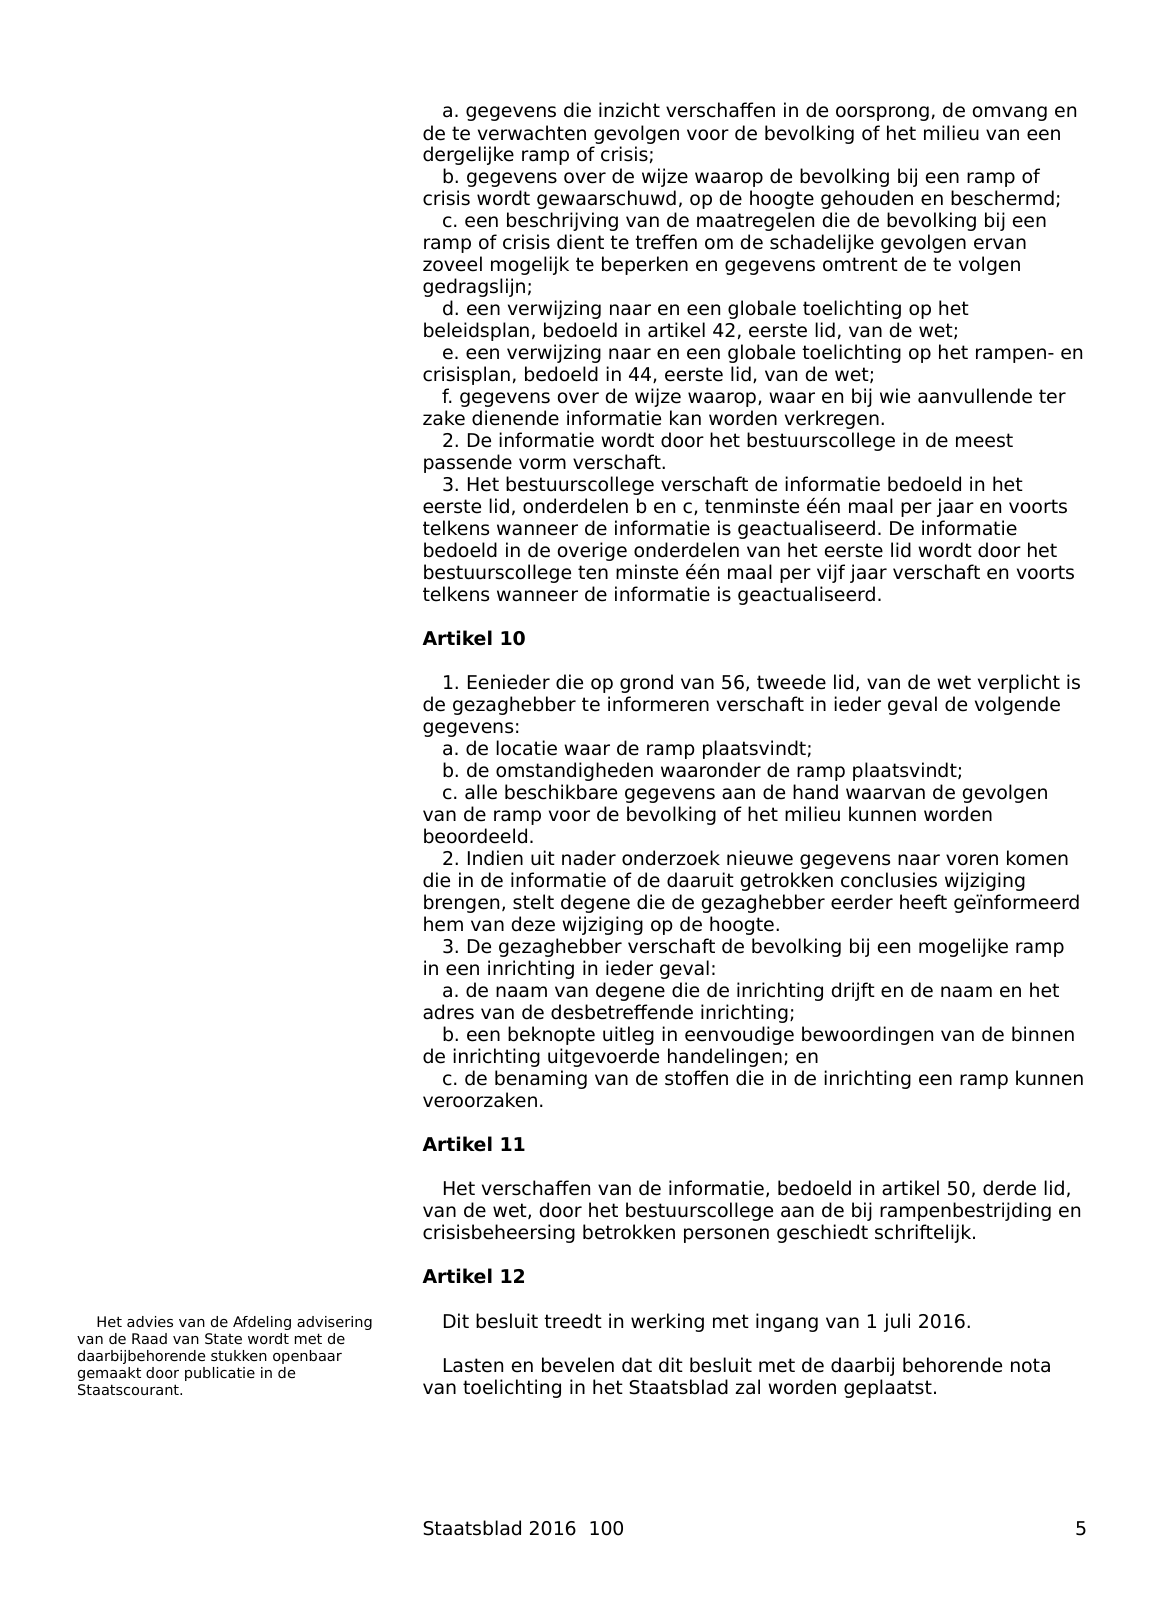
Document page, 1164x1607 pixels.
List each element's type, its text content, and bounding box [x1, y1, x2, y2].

text f. gegevens over de wijze waarop, waar en bij wie aanvullende ter zake dienende informatie kan worden verkregen. [422, 386, 1087, 430]
text 1. Eenieder die op grond van 56, tweede lid, van de wet verplicht is de gezaghebber te informeren verschaft in ieder geval de volgende gegevens: [422, 672, 1087, 738]
text c. de benaming van de stoffen die in de inrichting een ramp kunnen veroorzaken. [422, 1068, 1087, 1112]
subtitle Artikel 12 [422, 1266, 1087, 1288]
text b. een beknopte uitleg in eenvoudige bewoordingen van de binnen de inrichting uitgevoerde handelingen; en [422, 1024, 1087, 1068]
text 3. Het bestuurscollege verschaft de informatie bedoeld in het eerste lid, onderdelen b en c, tenminste één maal per jaar en voorts telkens wanneer de informatie is geactualiseerd. De informatie bedoeld in de overige onderdelen van het eerste lid wordt door het bestuurscollege ten minste één maal per vijf jaar verschaft en voorts telkens wanneer de informatie is geactualiseerd. [422, 474, 1087, 606]
text b. gegevens over de wijze waarop de bevolking bij een ramp of crisis wordt gewaarschuwd, op de hoogte gehouden en beschermd; [422, 166, 1087, 210]
text Het advies van de Afdeling advisering van de Raad van State wordt met de daarbijbehorende stukken openbaar gemaakt door publicatie in de Staatscourant. [77, 1314, 396, 1399]
subtitle Artikel 11 [422, 1134, 1087, 1156]
text c. alle beschikbare gegevens aan de hand waarvan de gevolgen van de ramp voor de bevolking of het milieu kunnen worden beoordeeld. [422, 782, 1087, 848]
subtitle Artikel 10 [422, 628, 1087, 650]
text 2. De informatie wordt door het bestuurscollege in de meest passende vorm verschaft. [422, 430, 1087, 474]
text d. een verwijzing naar en een globale toelichting op het beleidsplan, bedoeld in artikel 42, eerste lid, van de wet; [422, 298, 1087, 342]
text 2. Indien uit nader onderzoek nieuwe gegevens naar voren komen die in de informatie of de daaruit getrokken conclusies wijziging brengen, stelt degene die de gezaghebber eerder heeft geïnformeerd hem van deze wijziging op de hoogte. [422, 848, 1087, 936]
text 3. De gezaghebber verschaft de bevolking bij een mogelijke ramp in een inrichting in ieder geval: [422, 936, 1087, 980]
text a. gegevens die inzicht verschaffen in de oorsprong, de omvang en de te verwachten gevolgen voor de bevolking of het milieu van een dergelijke ramp of crisis; [422, 100, 1087, 166]
text a. de locatie waar de ramp plaatsvindt; [422, 738, 1087, 760]
text b. de omstandigheden waaronder de ramp plaatsvindt; [422, 760, 1087, 782]
text c. een beschrijving van de maatregelen die de bevolking bij een ramp of crisis dient te treffen om de schadelijke gevolgen ervan zoveel mogelijk te beperken en gegevens omtrent de te volgen gedragslijn; [422, 210, 1087, 298]
text Lasten en bevelen dat dit besluit met de daarbij behorende nota van toelichting in het Staatsblad zal worden geplaatst. [422, 1355, 1087, 1399]
text Het verschaffen van de informatie, bedoeld in artikel 50, derde lid, van de wet, door het bestuurscollege aan de bij rampenbestrijding en crisisbeheersing betrokken personen geschiedt schriftelijk. [422, 1178, 1087, 1244]
text Dit besluit treedt in werking met ingang van 1 juli 2016. [422, 1311, 1087, 1332]
text e. een verwijzing naar en een globale toelichting op het rampen- en crisisplan, bedoeld in 44, eerste lid, van de wet; [422, 342, 1087, 386]
text a. de naam van degene die de inrichting drijft en de naam en het adres van de desbetreffende inrichting; [422, 980, 1087, 1024]
